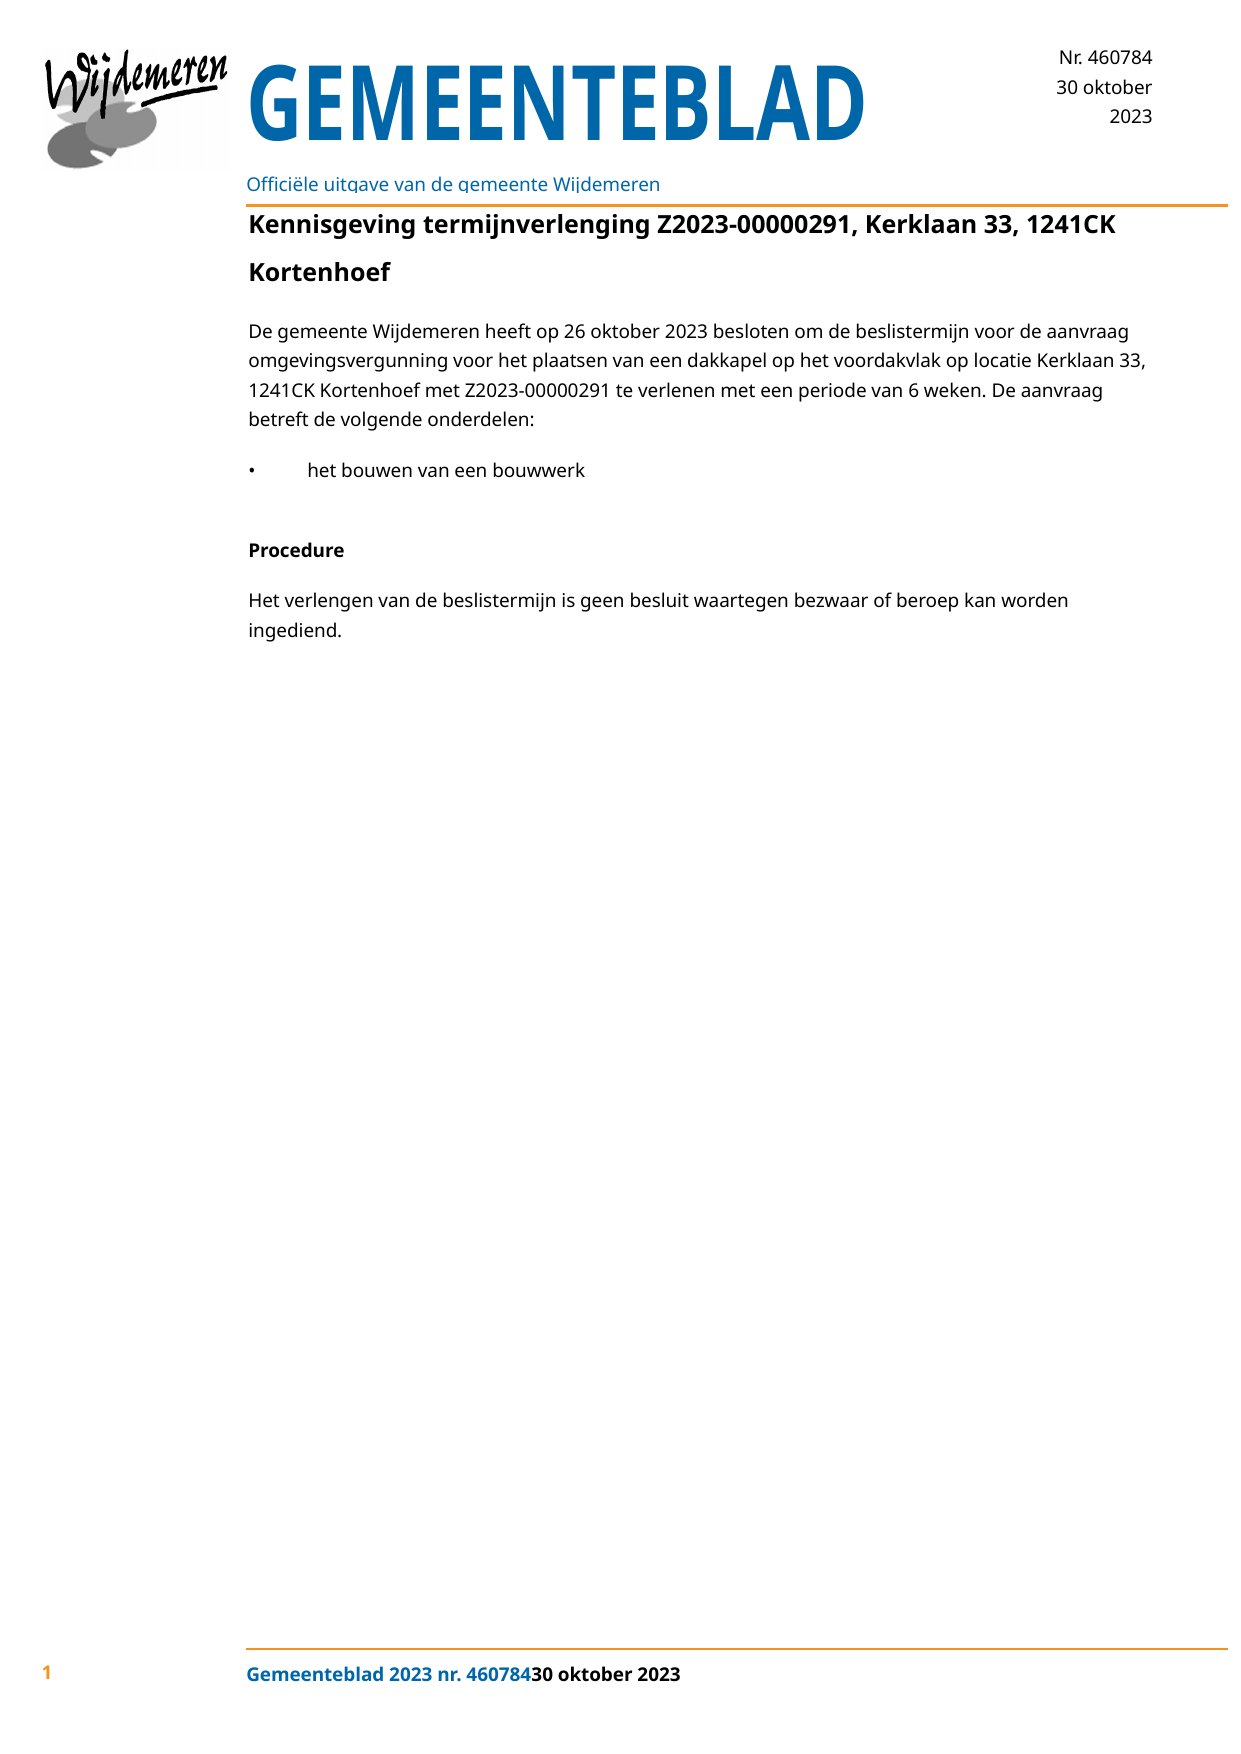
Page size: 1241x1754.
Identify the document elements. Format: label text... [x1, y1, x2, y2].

text De gemeente Wijdemeren heeft op 26 oktober 2023 besloten om de beslistermijn voor de aanvraag omgevingsvergunning voor het plaatsen van een dakkapel op het voordakvlak op locatie Kerklaan 33, 1241CK Kortenhoef met Z2023-00000291 te verlenen met een periode van 6 weken. De aanvraag betreft de volgende onderdelen: [248, 318, 1152, 432]
text Procedure [248, 537, 1152, 563]
text Kennisgeving termijnverlenging Z2023-00000291, Kerklaan 33, 1241CK Kortenhoef [248, 207, 1152, 288]
picture [41, 47, 231, 172]
text Het verlengen van de beslistermijn is geen besluit waartegen bezwaar of beroep kan worden ingediend. [248, 587, 1152, 643]
list het bouwen van een bouwwerk [248, 457, 1152, 483]
